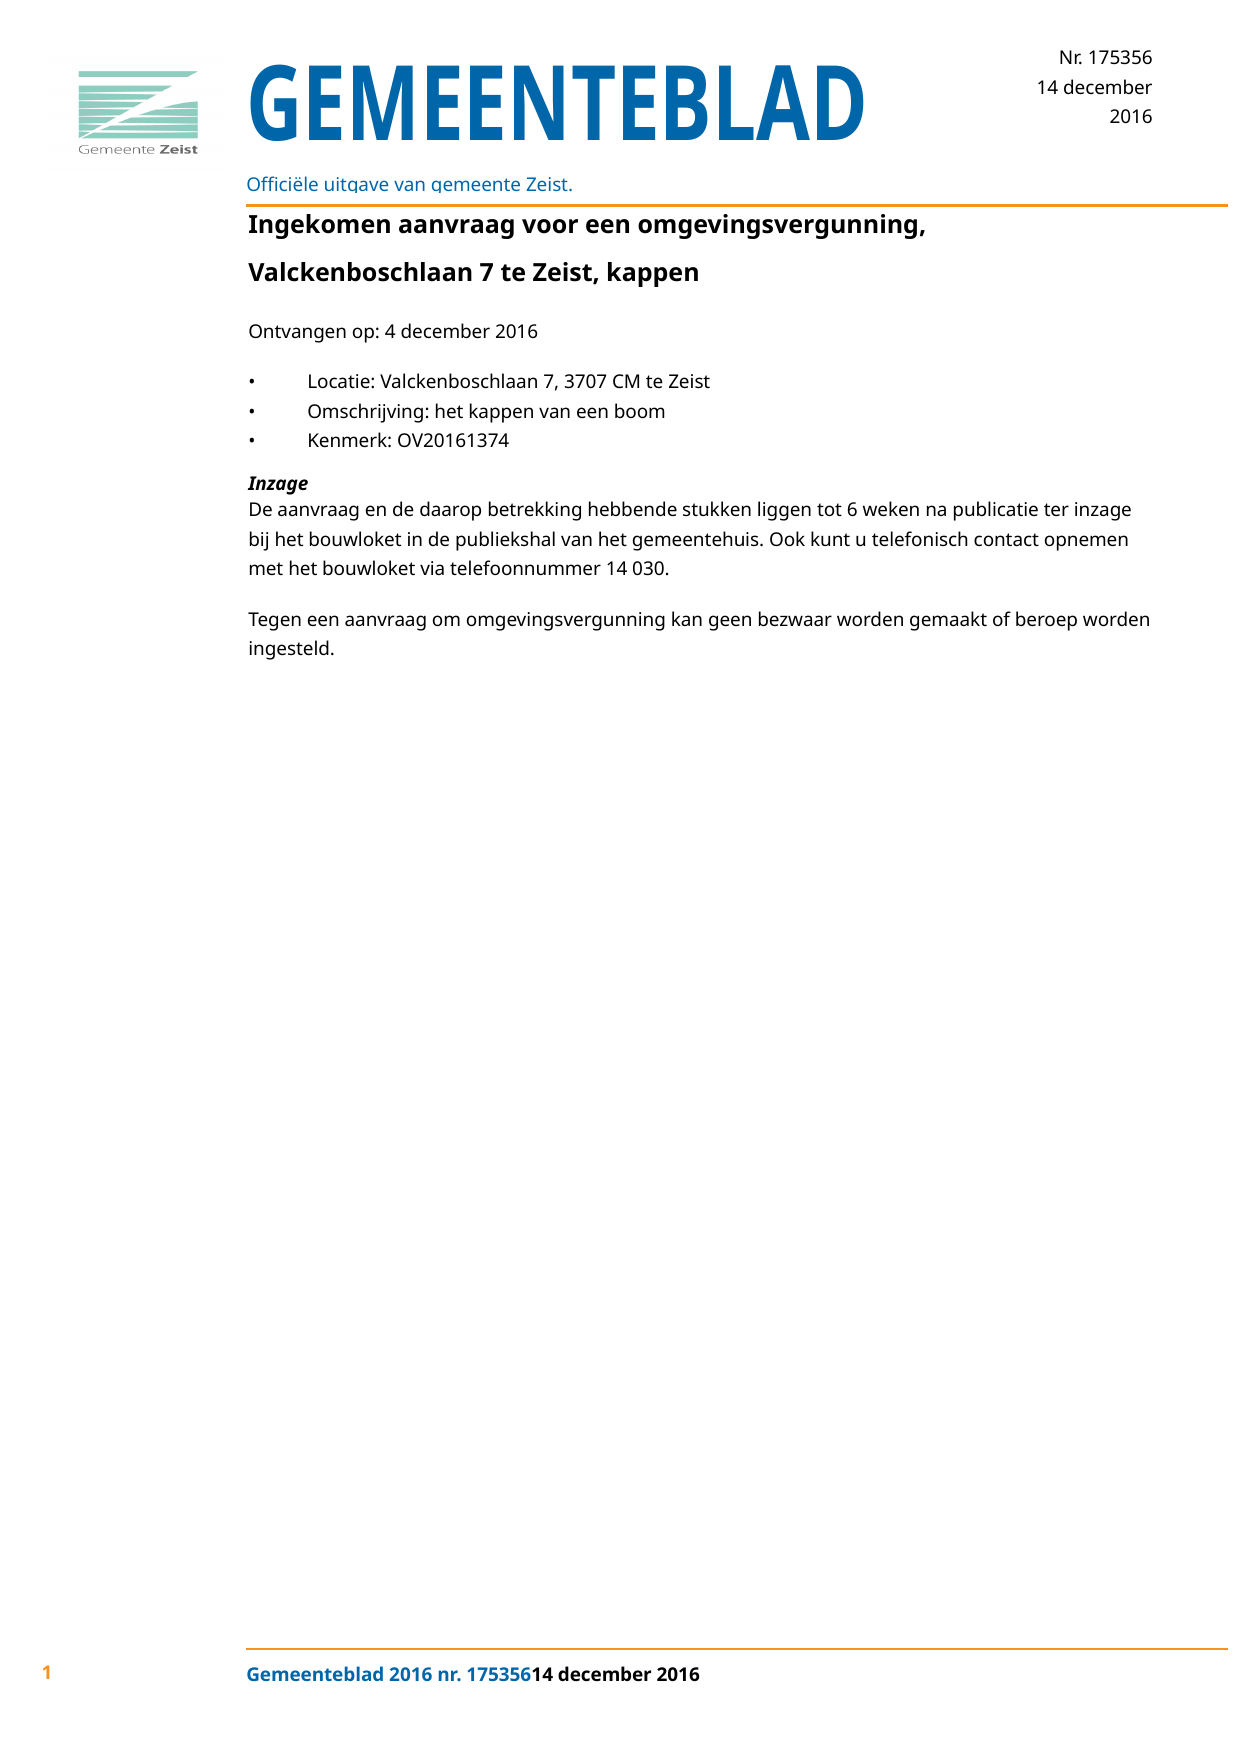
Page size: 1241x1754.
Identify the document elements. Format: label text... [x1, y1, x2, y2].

text De aanvraag en de daarop betrekking hebbende stukken liggen tot 6 weken na publicatie ter inzage bij het bouwloket in de publiekshal van het gemeentehuis. Ook kunt u telefonisch contact opnemen met het bouwloket via telefoonnummer 14 030. [248, 496, 1152, 581]
list Kenmerk: OV20161374 [248, 427, 1152, 453]
text Tegen een aanvraag om omgevingsvergunning kan geen bezwaar worden gemaakt of beroep worden ingesteld. [248, 606, 1152, 661]
picture [41, 47, 231, 172]
text Ingekomen aanvraag voor een omgevingsvergunning, Valckenboschlaan 7 te Zeist, kappen [248, 207, 1152, 288]
text Ontvangen op: 4 december 2016 [248, 318, 1152, 344]
text Inzage [248, 471, 1152, 496]
list Omschrijving: het kappen van een boom [248, 398, 1152, 424]
list Locatie: Valckenboschlaan 7, 3707 CM te Zeist [248, 368, 1152, 394]
